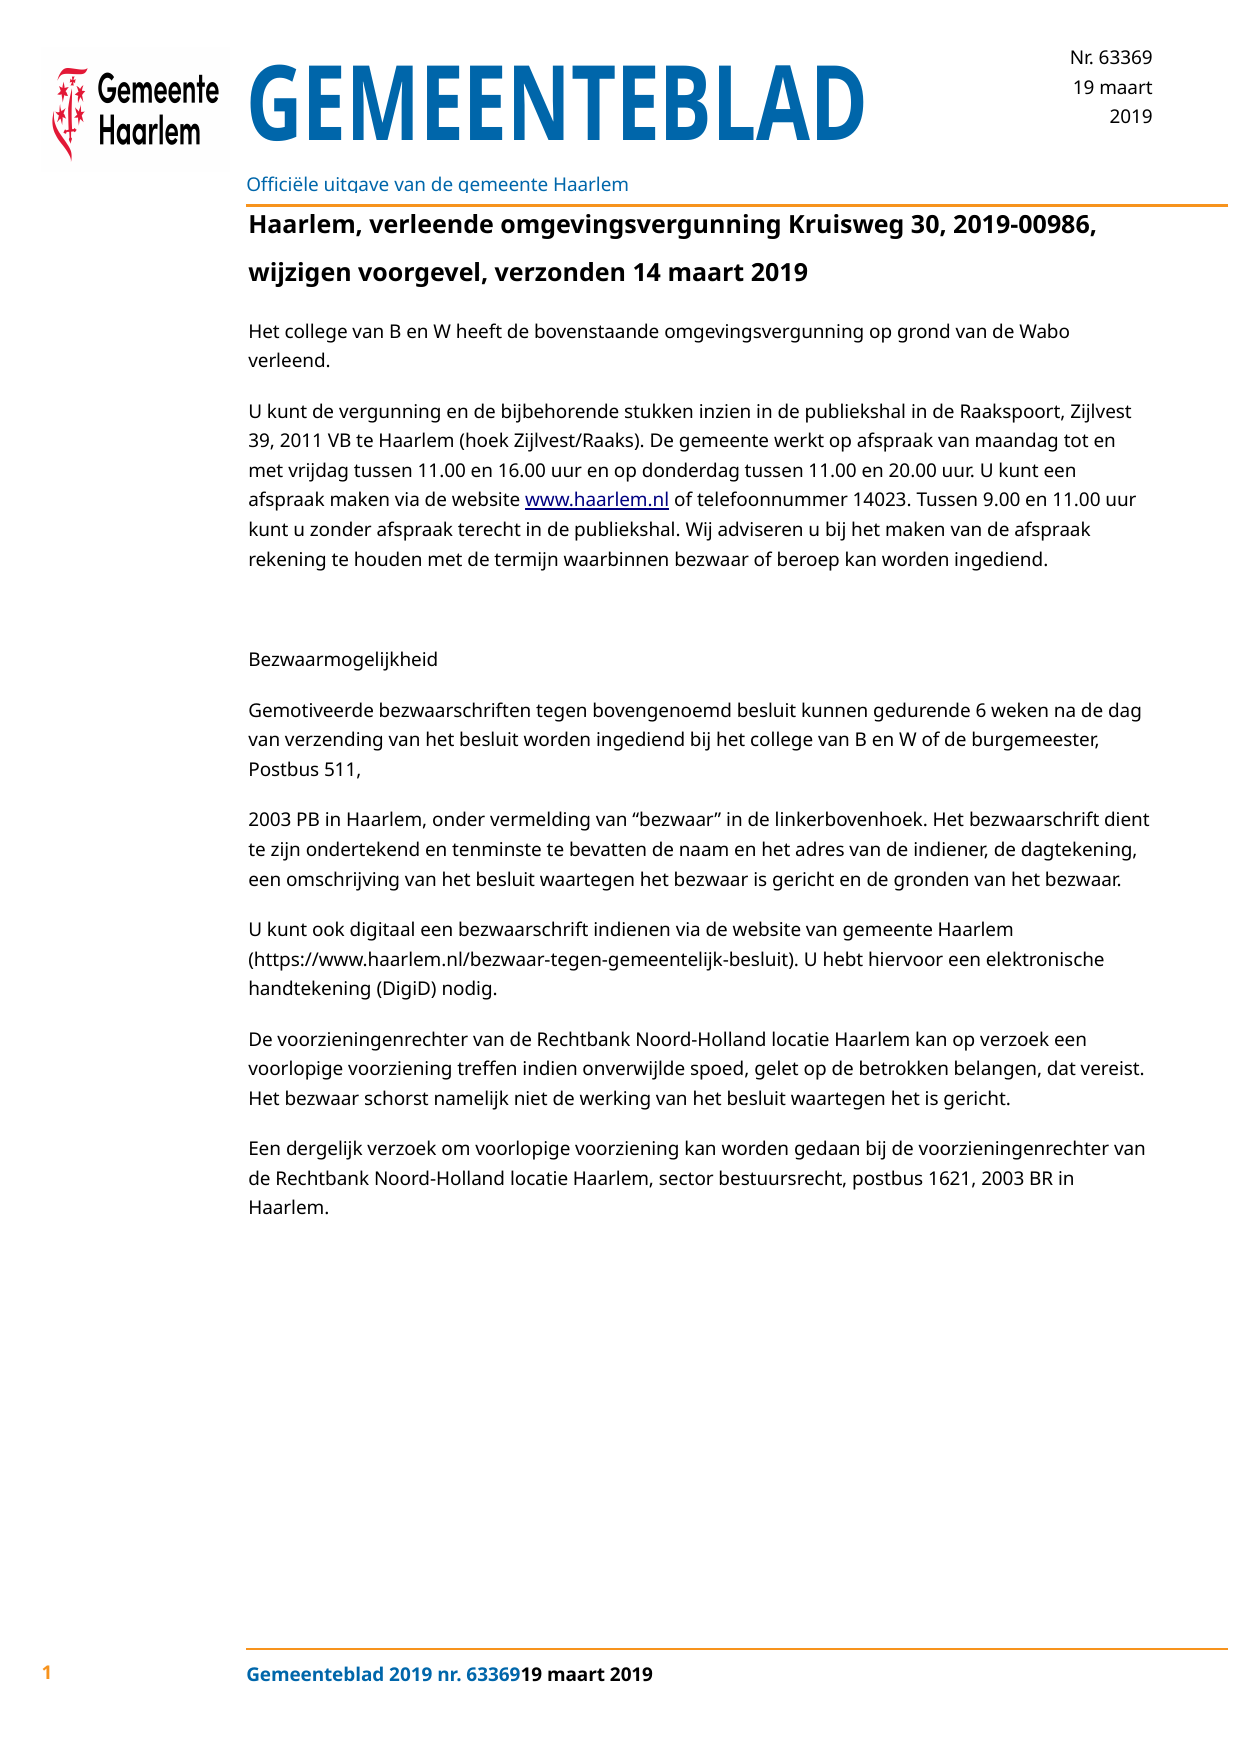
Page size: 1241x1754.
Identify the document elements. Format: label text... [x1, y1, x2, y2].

text Bezwaarmogelijkheid [248, 647, 1152, 672]
text Een dergelijk verzoek om voorlopige voorziening kan worden gedaan bij de voorzieningenrechter van de Rechtbank Noord-Holland locatie Haarlem, sector bestuursrecht, postbus 1621, 2003 BR in Haarlem. [248, 1135, 1152, 1220]
text Haarlem, verleende omgevingsvergunning Kruisweg 30, 2019-00986, wijzigen voorgevel, verzonden 14 maart 2019 [248, 207, 1152, 288]
picture [41, 47, 231, 172]
text 2003 PB in Haarlem, onder vermelding van “bezwaar” in de linkerbovenhoek. Het bezwaarschrift dient te zijn ondertekend en tenminste te bevatten de naam en het adres van de indiener, de dagtekening, een omschrijving van het besluit waartegen het bezwaar is gericht en de gronden van het bezwaar. [248, 807, 1152, 892]
text U kunt ook digitaal een bezwaarschrift indienen via de website van gemeente Haarlem (https://www.haarlem.nl/bezwaar-tegen-gemeentelijk-besluit). U hebt hiervoor een elektronische handtekening (DigiD) nodig. [248, 916, 1152, 1001]
text De voorzieningenrechter van de Rechtbank Noord-Holland locatie Haarlem kan op verzoek een voorlopige voorziening treffen indien onverwijlde spoed, gelet op de betrokken belangen, dat vereist. Het bezwaar schorst namelijk niet de werking van het besluit waartegen het is gericht. [248, 1026, 1152, 1111]
text Gemotiveerde bezwaarschriften tegen bovengenoemd besluit kunnen gedurende 6 weken na de dag van verzending van het besluit worden ingediend bij het college van B en W of de burgemeester, Postbus 511, [248, 697, 1152, 782]
text Het college van B en W heeft de bovenstaande omgevingsvergunning op grond van de Wabo verleend. [248, 318, 1152, 373]
text U kunt de vergunning en de bijbehorende stukken inzien in de publiekshal in de Raakspoort, Zijlvest 39, 2011 VB te Haarlem (hoek Zijlvest/Raaks). De gemeente werkt op afspraak van maandag tot en met vrijdag tussen 11.00 en 16.00 uur en op donderdag tussen 11.00 en 20.00 uur. U kunt een afspraak maken via de website www.haarlem.nl of telefoonnummer 14023. Tussen 9.00 en 11.00 uur kunt u zonder afspraak terecht in de publiekshal. Wij adviseren u bij het maken van de afspraak rekening te houden met de termijn waarbinnen bezwaar of beroep kan worden ingediend. [248, 398, 1152, 572]
